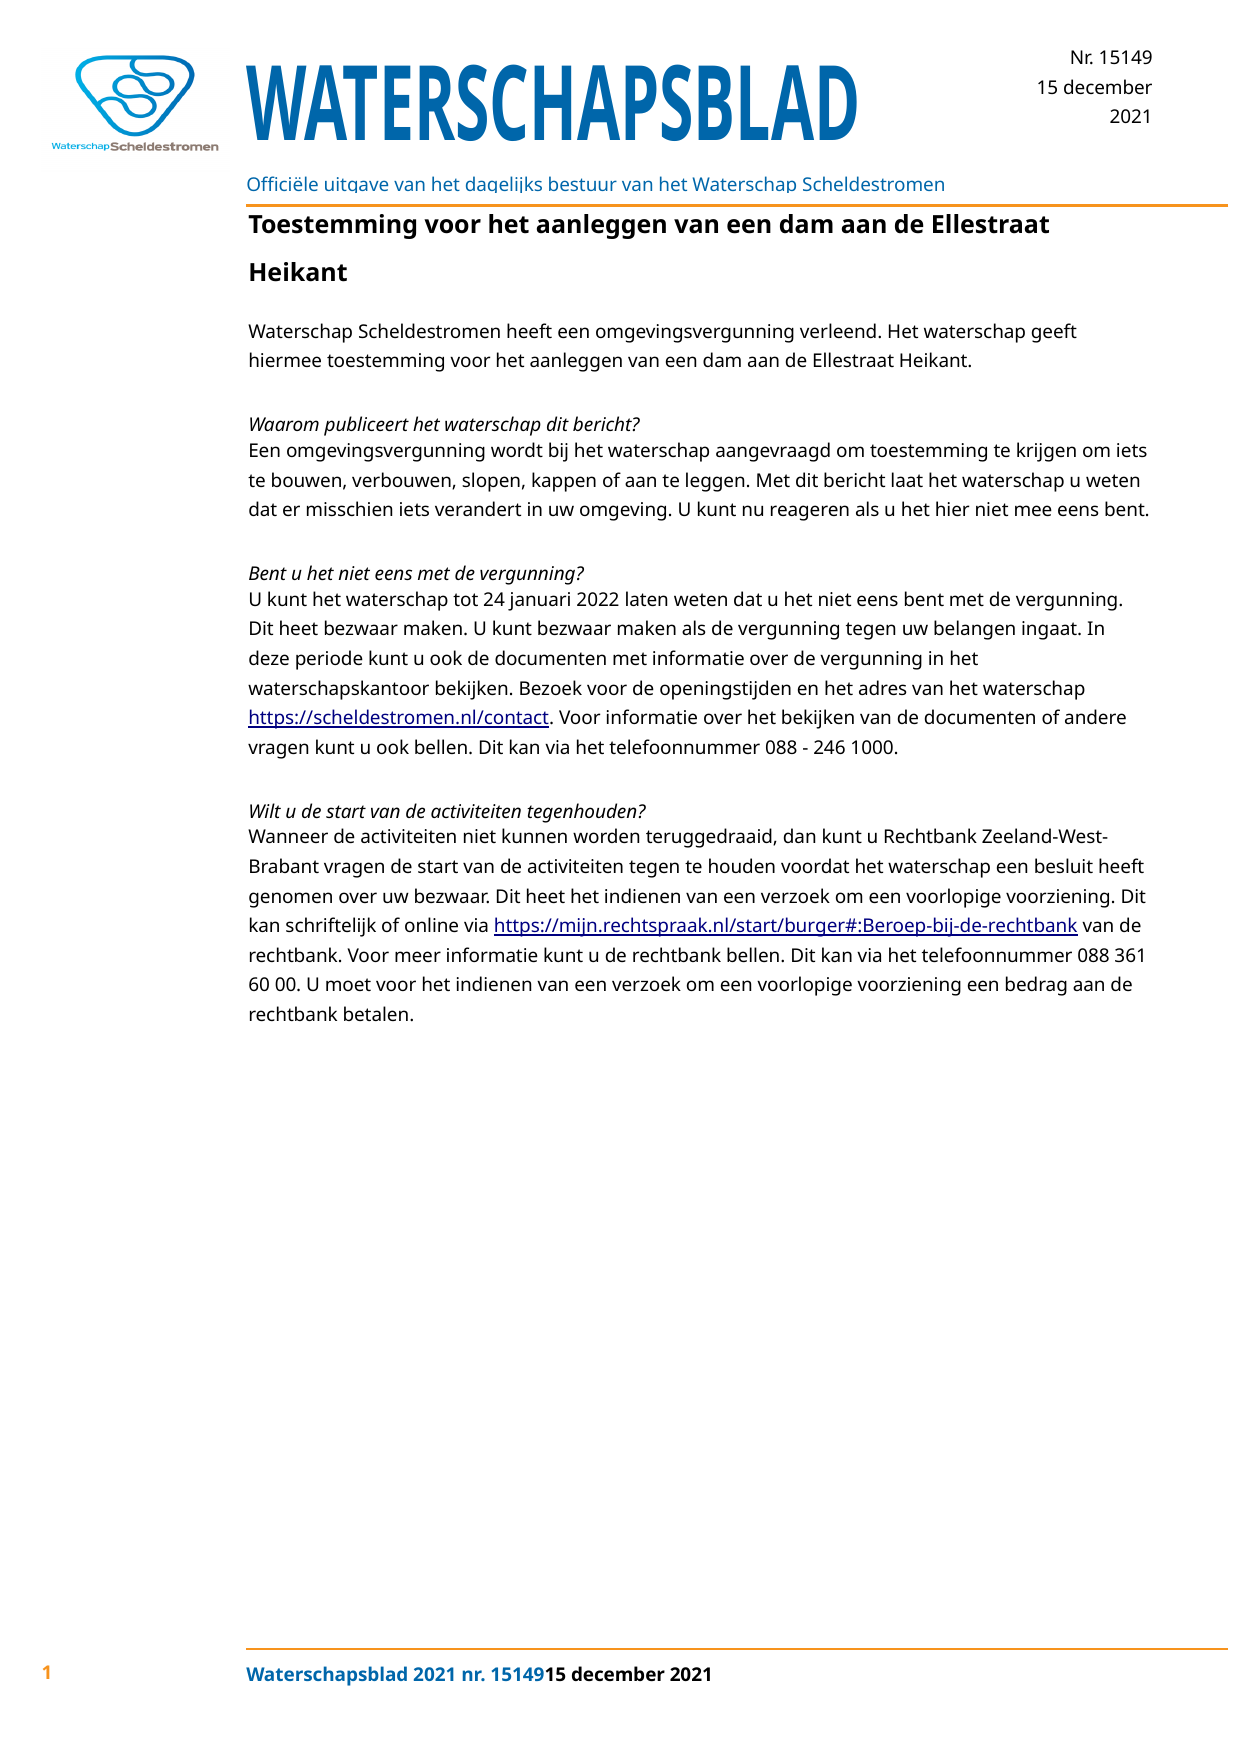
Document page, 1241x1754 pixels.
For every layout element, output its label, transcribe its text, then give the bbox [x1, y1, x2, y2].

text Een omgevingsvergunning wordt bij het waterschap aangevraagd om toestemming te krijgen om iets te bouwen, verbouwen, slopen, kappen of aan te leggen. Met dit bericht laat het waterschap u weten dat er misschien iets verandert in uw omgeving. U kunt nu reageren als u het hier niet mee eens bent. [248, 437, 1152, 522]
text Bent u het niet eens met de vergunning? [248, 560, 1152, 586]
text Wilt u de start van de activiteiten tegenhouden? [248, 798, 1152, 824]
text Waterschap Scheldestromen heeft een omgevingsvergunning verleend. Het waterschap geeft hiermee toestemming voor het aanleggen van een dam aan de Ellestraat Heikant. [248, 318, 1152, 373]
picture [41, 47, 231, 172]
text U kunt het waterschap tot 24 januari 2022 laten weten dat u het niet eens bent met de vergunning. Dit heet bezwaar maken. U kunt bezwaar maken als de vergunning tegen uw belangen ingaat. In deze periode kunt u ook de documenten met informatie over de vergunning in het waterschapskantoor bekijken. Bezoek voor de openingstijden en het adres van het waterschap https://scheldestromen.nl/contact. Voor informatie over het bekijken van de documenten of andere vragen kunt u ook bellen. Dit kan via het telefoonnummer 088 - 246 1000. [248, 586, 1152, 760]
text Wanneer de activiteiten niet kunnen worden teruggedraaid, dan kunt u Rechtbank Zeeland-West-Brabant vragen de start van de activiteiten tegen te houden voordat het waterschap een besluit heeft genomen over uw bezwaar. Dit heet het indienen van een verzoek om een voorlopige voorziening. Dit kan schriftelijk of online via https://mijn.rechtspraak.nl/start/burger#:Beroep-bij-de-rechtbank van de rechtbank. Voor meer informatie kunt u de rechtbank bellen. Dit kan via het telefoonnummer 088 361 60 00. U moet voor het indienen van een verzoek om een voorlopige voorziening een bedrag aan de rechtbank betalen. [248, 824, 1152, 1027]
text Waarom publiceert het waterschap dit bericht? [248, 411, 1152, 437]
text Toestemming voor het aanleggen van een dam aan de Ellestraat Heikant [248, 207, 1152, 288]
